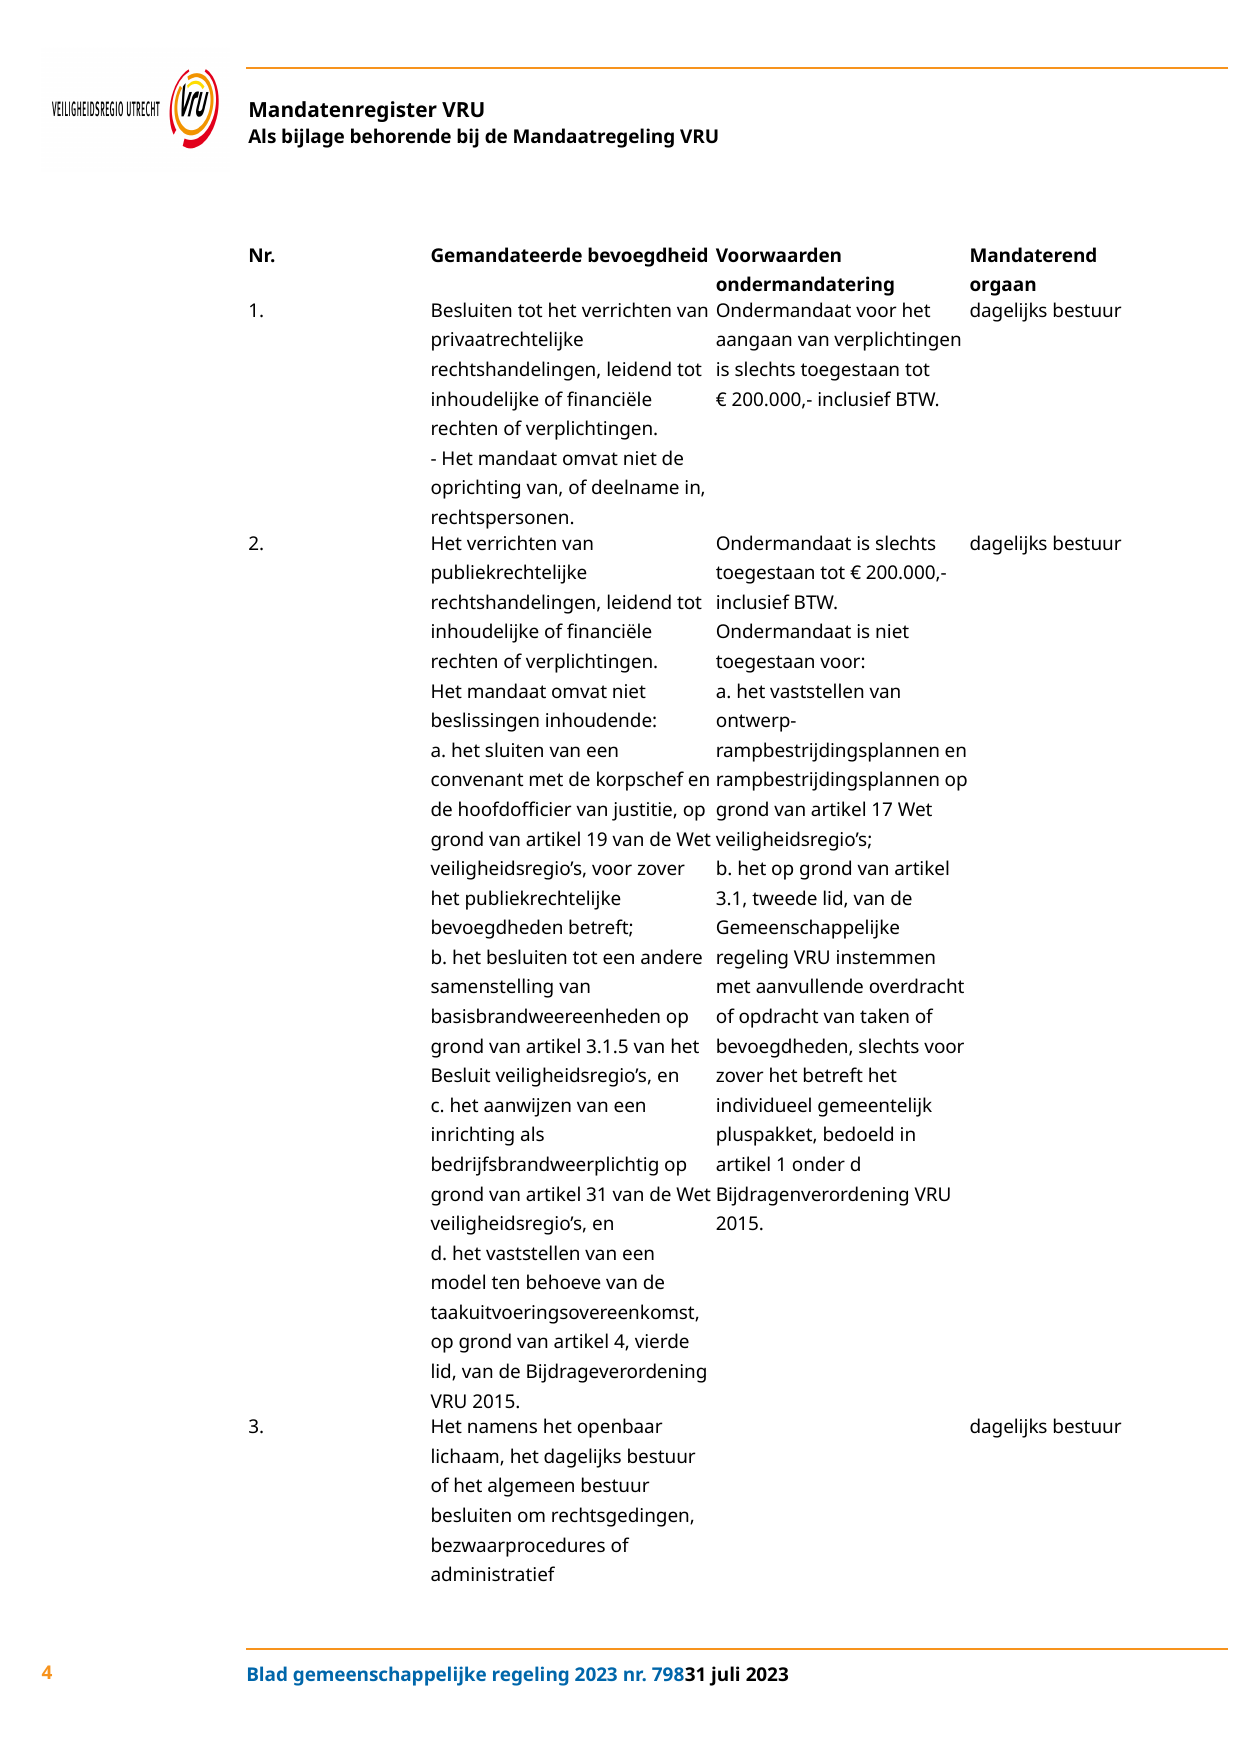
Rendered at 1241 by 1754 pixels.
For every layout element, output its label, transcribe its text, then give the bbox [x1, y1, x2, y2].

text Als bijlage behorende bij de Mandaatregeling VRU [248, 123, 1152, 149]
table_header Gemandateerde bevoegdheid [430, 242, 716, 297]
table_cell Het verrichten van publiekrechtelijke rechtshandelingen, leidend tot inhoudelijke of financiële rechten of verplichtingen. Het mandaat omvat niet beslissingen inhoudende: a. het sluiten van een convenant met de korpschef en de hoofdofficier van justitie, op grond van artikel 19 van de Wet veiligheidsregio’s, voor zover het publiekrechtelijke bevoegdheden betreft; b. het besluiten tot een andere samenstelling van basisbrandweereenheden op grond van artikel 3.1.5 van het Besluit veiligheidsregio’s, en c. het aanwijzen van een inrichting als bedrijfsbrandweerplichtig op grond van artikel 31 van de Wet veiligheidsregio’s, en d. het vaststellen van een model ten behoeve van de taakuitvoeringsovereenkomst, op grond van artikel 4, vierde lid, van de Bijdrageverordening VRU 2015. [430, 530, 716, 1413]
table_cell Het namens het openbaar lichaam, het dagelijks bestuur of het algemeen bestuur besluiten om rechtsgedingen, bezwaarprocedures of administratief [430, 1414, 716, 1587]
table_cell dagelijks bestuur [969, 1414, 1152, 1587]
table_cell Besluiten tot het verrichten van privaatrechtelijke rechtshandelingen, leidend tot inhoudelijke of financiële rechten of verplichtingen. - Het mandaat omvat niet de oprichting van, of deelname in, rechtspersonen. [430, 297, 716, 530]
table_header Mandaterend orgaan [969, 242, 1152, 297]
table_cell Ondermandaat is slechts toegestaan tot € 200.000,- inclusief BTW. Ondermandaat is niet toegestaan voor: a. het vaststellen van ontwerp-rampbestrijdingsplannen en rampbestrijdingsplannen op grond van artikel 17 Wet veiligheidsregio’s; b. het op grond van artikel 3.1, tweede lid, van de Gemeenschappelijke regeling VRU instemmen met aanvullende overdracht of opdracht van taken of bevoegdheden, slechts voor zover het betreft het individueel gemeentelijk pluspakket, bedoeld in artikel 1 onder d Bijdragenverordening VRU 2015. [716, 530, 969, 1413]
table_cell 2. [248, 530, 430, 1413]
table_cell 1. [248, 297, 430, 530]
table_cell [716, 1414, 969, 1587]
table_cell dagelijks bestuur [969, 297, 1152, 530]
text Mandatenregister VRU [248, 95, 1152, 123]
picture [41, 47, 231, 172]
table_cell Ondermandaat voor het aangaan van verplichtingen is slechts toegestaan tot € 200.000,- inclusief BTW. [716, 297, 969, 530]
table_header Nr. [248, 242, 430, 297]
table_cell 3. [248, 1414, 430, 1587]
table_header Voorwaarden ondermandatering [716, 242, 969, 297]
table_cell dagelijks bestuur [969, 530, 1152, 1413]
